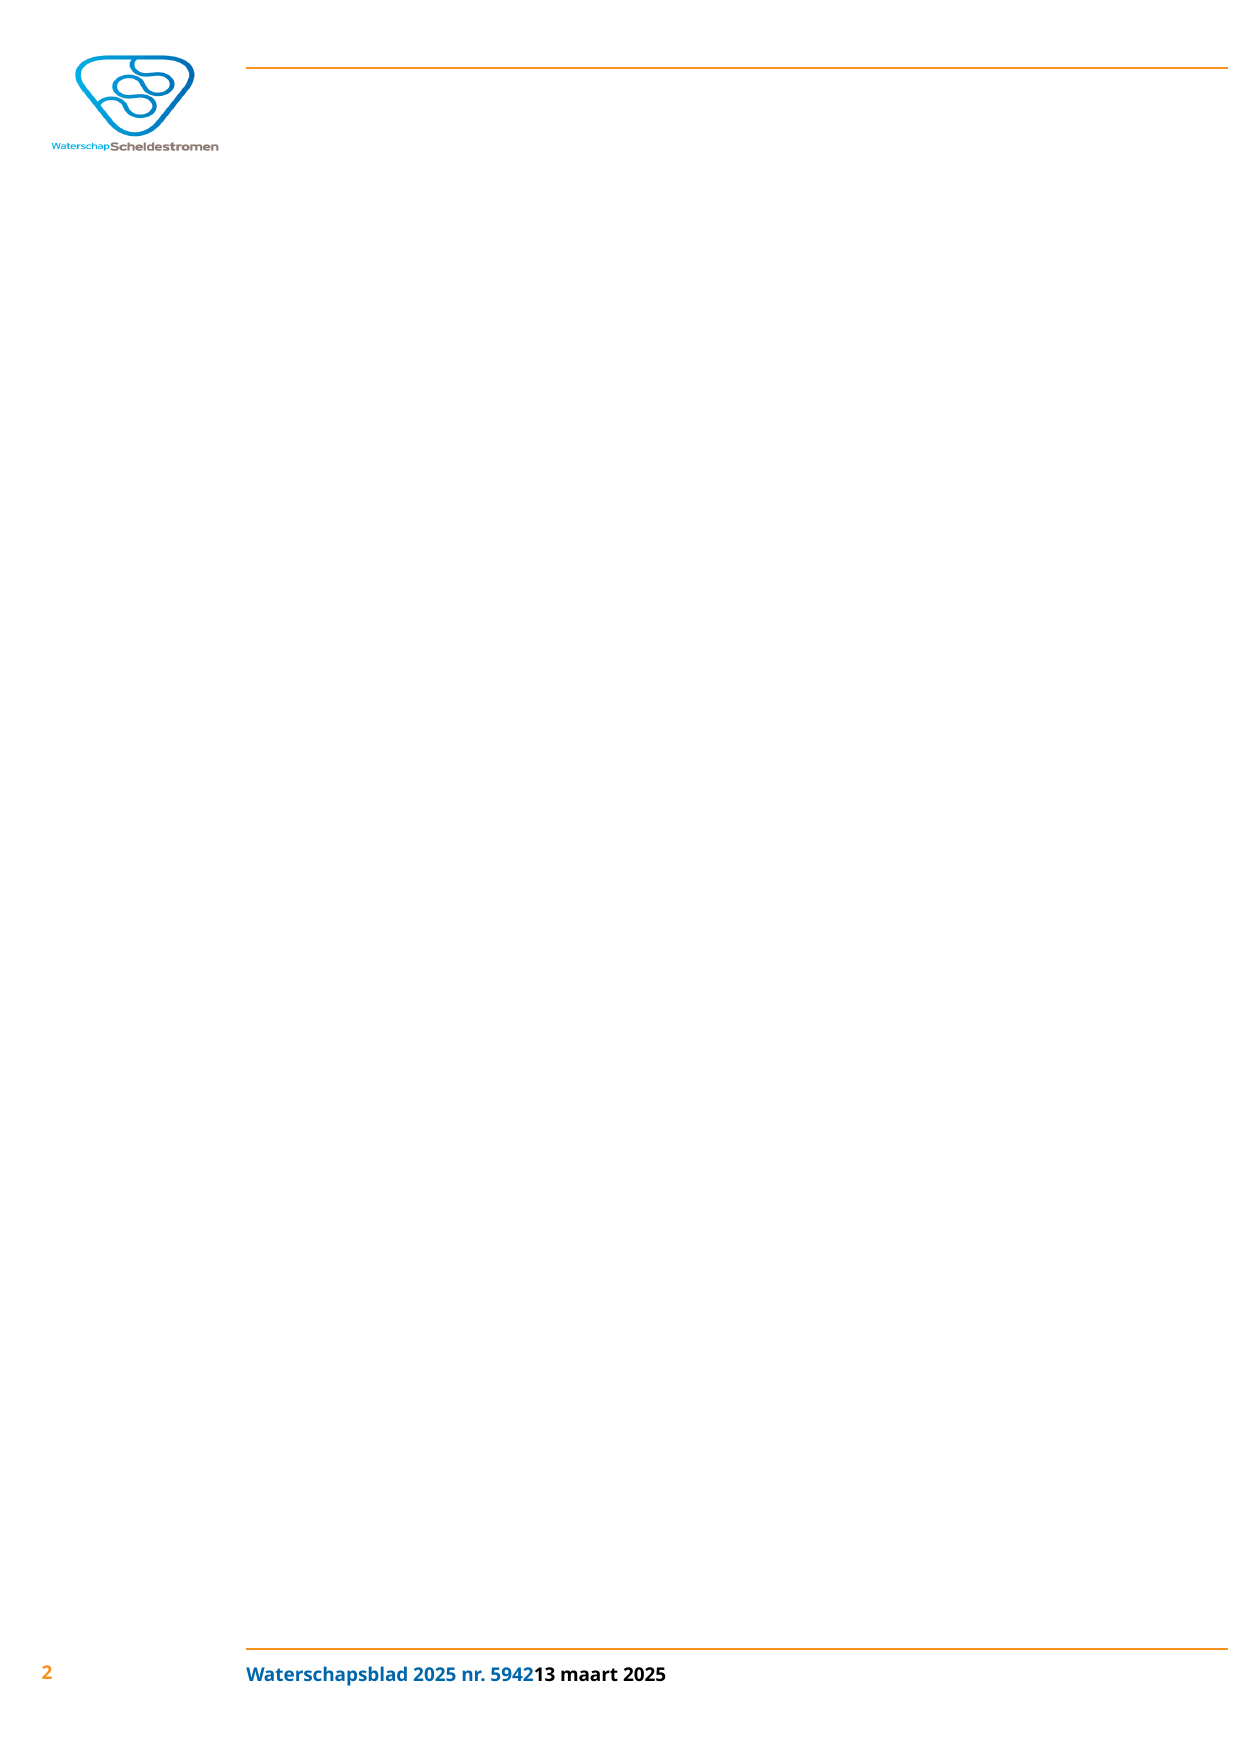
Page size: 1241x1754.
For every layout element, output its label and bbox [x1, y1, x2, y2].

picture [41, 47, 231, 172]
